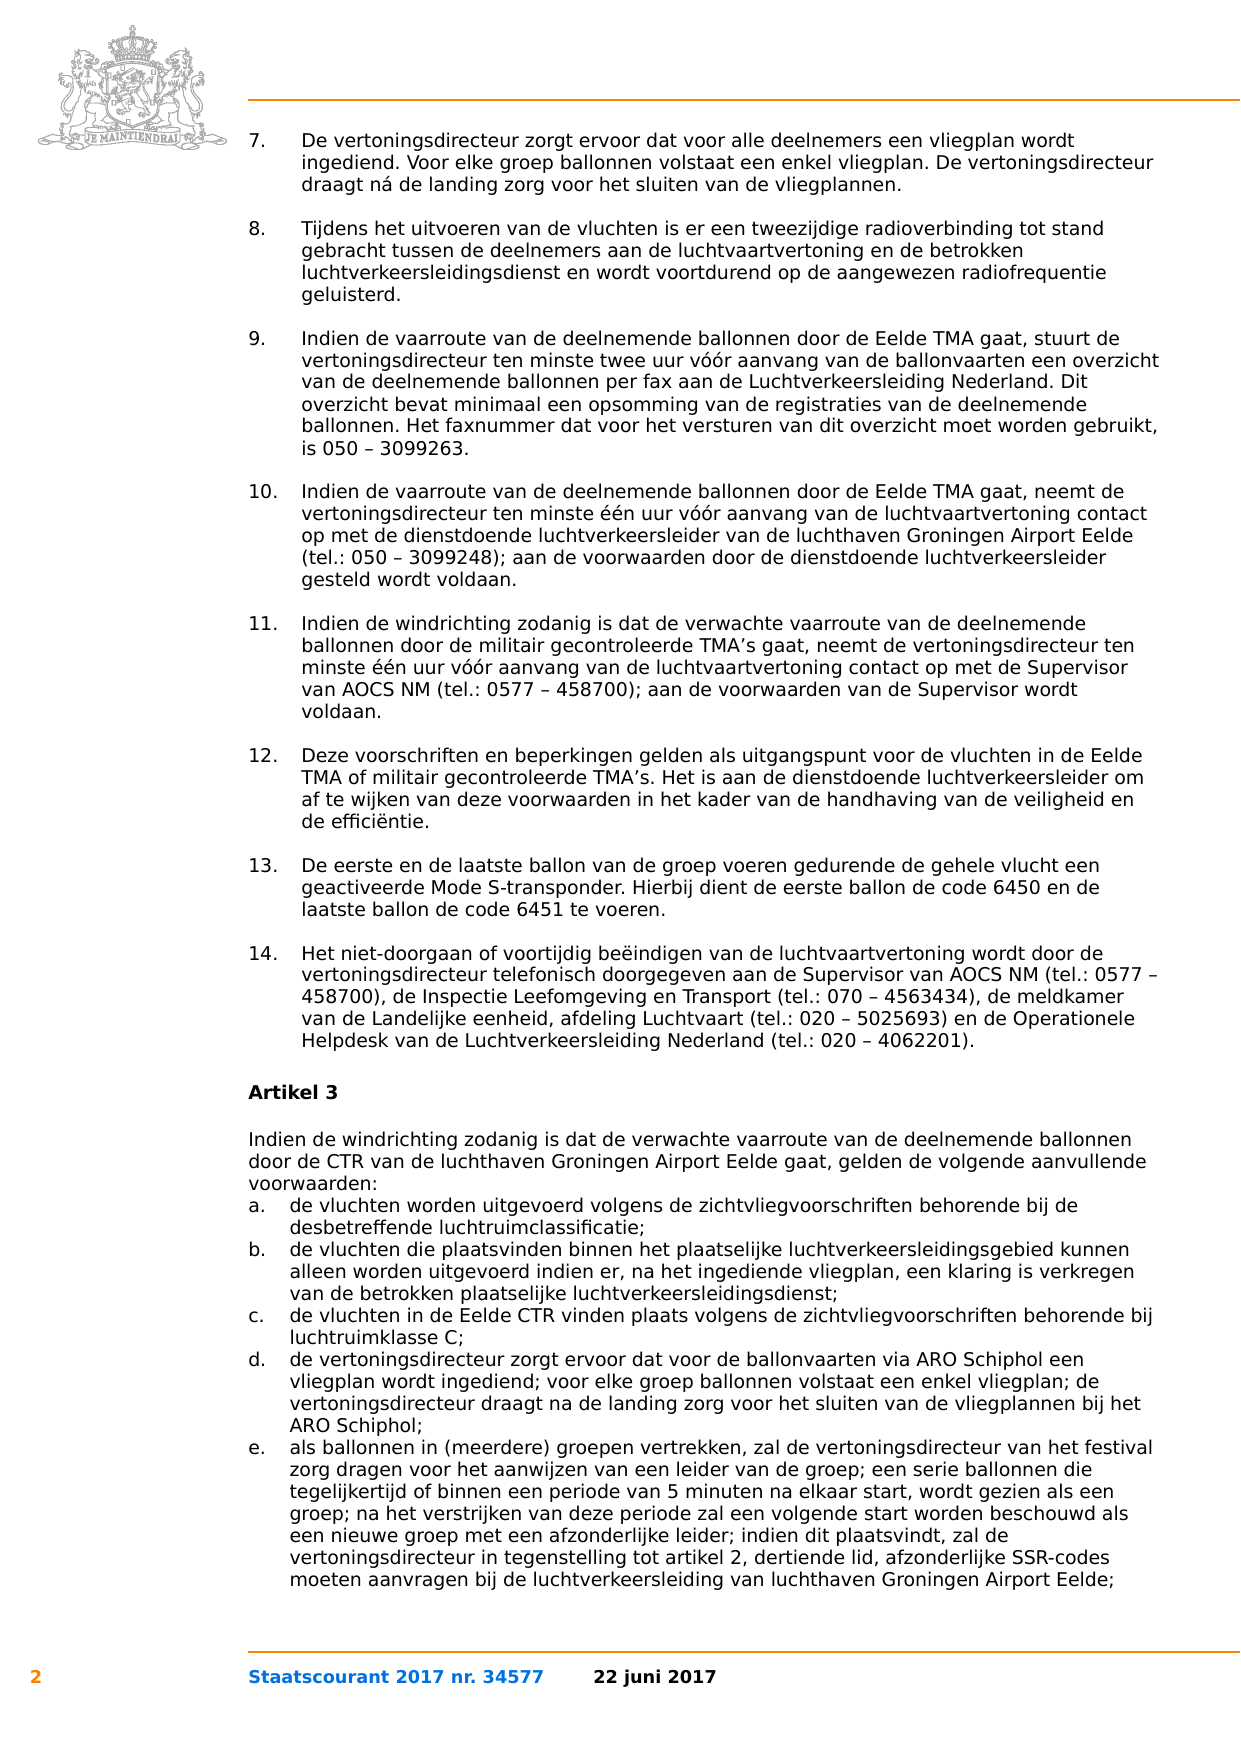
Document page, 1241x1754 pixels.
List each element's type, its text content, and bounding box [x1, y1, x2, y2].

text 10. Indien de vaarroute van de deelnemende ballonnen door de Eelde TMA gaat, neemt de vertoningsdirecteur ten minste één uur vóór aanvang van de luchtvaartvertoning contact op met de dienstdoende luchtverkeersleider van de luchthaven Groningen Airport Eelde (tel.: 050 – 3099248); aan de voorwaarden door de dienstdoende luchtverkeersleider gesteld wordt voldaan. [248, 481, 1163, 591]
text 7. De vertoningsdirecteur zorgt ervoor dat voor alle deelnemers een vliegplan wordt ingediend. Voor elke groep ballonnen volstaat een enkel vliegplan. De vertoningsdirecteur draagt ná de landing zorg voor het sluiten van de vliegplannen. [248, 130, 1163, 196]
text c. de vluchten in de Eelde CTR vinden plaats volgens de zichtvliegvoorschriften behorende bij luchtruimklasse C; [248, 1305, 1163, 1349]
text 9. Indien de vaarroute van de deelnemende ballonnen door de Eelde TMA gaat, stuurt de vertoningsdirecteur ten minste twee uur vóór aanvang van de ballonvaarten een overzicht van de deelnemende ballonnen per fax aan de Luchtverkeersleiding Nederland. Dit overzicht bevat minimaal een opsomming van de registraties van de deelnemende ballonnen. Het faxnummer dat voor het versturen van dit overzicht moet worden gebruikt, is 050 – 3099263. [248, 327, 1163, 459]
text 13. De eerste en de laatste ballon van de groep voeren gedurende de gehele vlucht een geactiveerde Mode S-transponder. Hierbij dient de eerste ballon de code 6450 en de laatste ballon de code 6451 te voeren. [248, 854, 1163, 921]
text 12. Deze voorschriften en beperkingen gelden als uitgangspunt voor de vluchten in de Eelde TMA of militair gecontroleerde TMA’s. Het is aan de dienstdoende luchtverkeersleider om af te wijken van deze voorwaarden in het kader van de handhaving van de veiligheid en de efficiëntie. [248, 745, 1163, 833]
text 8. Tijdens het uitvoeren van de vluchten is er een tweezijdige radioverbinding tot stand gebracht tussen de deelnemers aan de luchtvaartvertoning en de betrokken luchtverkeersleidingsdienst en wordt voortdurend op de aangewezen radiofrequentie geluisterd. [248, 218, 1163, 306]
text 14. Het niet-doorgaan of voortijdig beëindigen van de luchtvaartvertoning wordt door de vertoningsdirecteur telefonisch doorgegeven aan de Supervisor van AOCS NM (tel.: 0577 – 458700), de Inspectie Leefomgeving en Transport (tel.: 070 – 4563434), de meldkamer van de Landelijke eenheid, afdeling Luchtvaart (tel.: 020 – 5025693) en de Operationele Helpdesk van de Luchtverkeersleiding Nederland (tel.: 020 – 4062201). [248, 942, 1163, 1052]
text b. de vluchten die plaatsvinden binnen het plaatselijke luchtverkeersleidingsgebied kunnen alleen worden uitgevoerd indien er, na het ingediende vliegplan, een klaring is verkregen van de betrokken plaatselijke luchtverkeersleidingsdienst; [248, 1239, 1163, 1305]
text e. als ballonnen in (meerdere) groepen vertrekken, zal de vertoningsdirecteur van het festival zorg dragen voor het aanwijzen van een leider van de groep; een serie ballonnen die tegelijkertijd of binnen een periode van 5 minuten na elkaar start, wordt gezien als een groep; na het verstrijken van deze periode zal een volgende start worden beschouwd als een nieuwe groep met een afzonderlijke leider; indien dit plaatsvindt, zal de vertoningsdirecteur in tegenstelling tot artikel 2, dertiende lid, afzonderlijke SSR-codes moeten aanvragen bij de luchtverkeersleiding van luchthaven Groningen Airport Eelde; [248, 1437, 1163, 1591]
text 11. Indien de windrichting zodanig is dat de verwachte vaarroute van de deelnemende ballonnen door de militair gecontroleerde TMA’s gaat, neemt de vertoningsdirecteur ten minste één uur vóór aanvang van de luchtvaartvertoning contact op met de Supervisor van AOCS NM (tel.: 0577 – 458700); aan de voorwaarden van de Supervisor wordt voldaan. [248, 613, 1163, 723]
text Indien de windrichting zodanig is dat de verwachte vaarroute van de deelnemende ballonnen door de CTR van de luchthaven Groningen Airport Eelde gaat, gelden de volgende aanvullende voorwaarden: [248, 1129, 1163, 1195]
text a. de vluchten worden uitgevoerd volgens de zichtvliegvoorschriften behorende bij de desbetreffende luchtruimclassificatie; [248, 1195, 1163, 1239]
text d. de vertoningsdirecteur zorgt ervoor dat voor de ballonvaarten via ARO Schiphol een vliegplan wordt ingediend; voor elke groep ballonnen volstaat een enkel vliegplan; de vertoningsdirecteur draagt na de landing zorg voor het sluiten van de vliegplannen bij het ARO Schiphol; [248, 1349, 1163, 1437]
subtitle Artikel 3 [248, 1082, 1163, 1104]
picture [38, 25, 227, 150]
